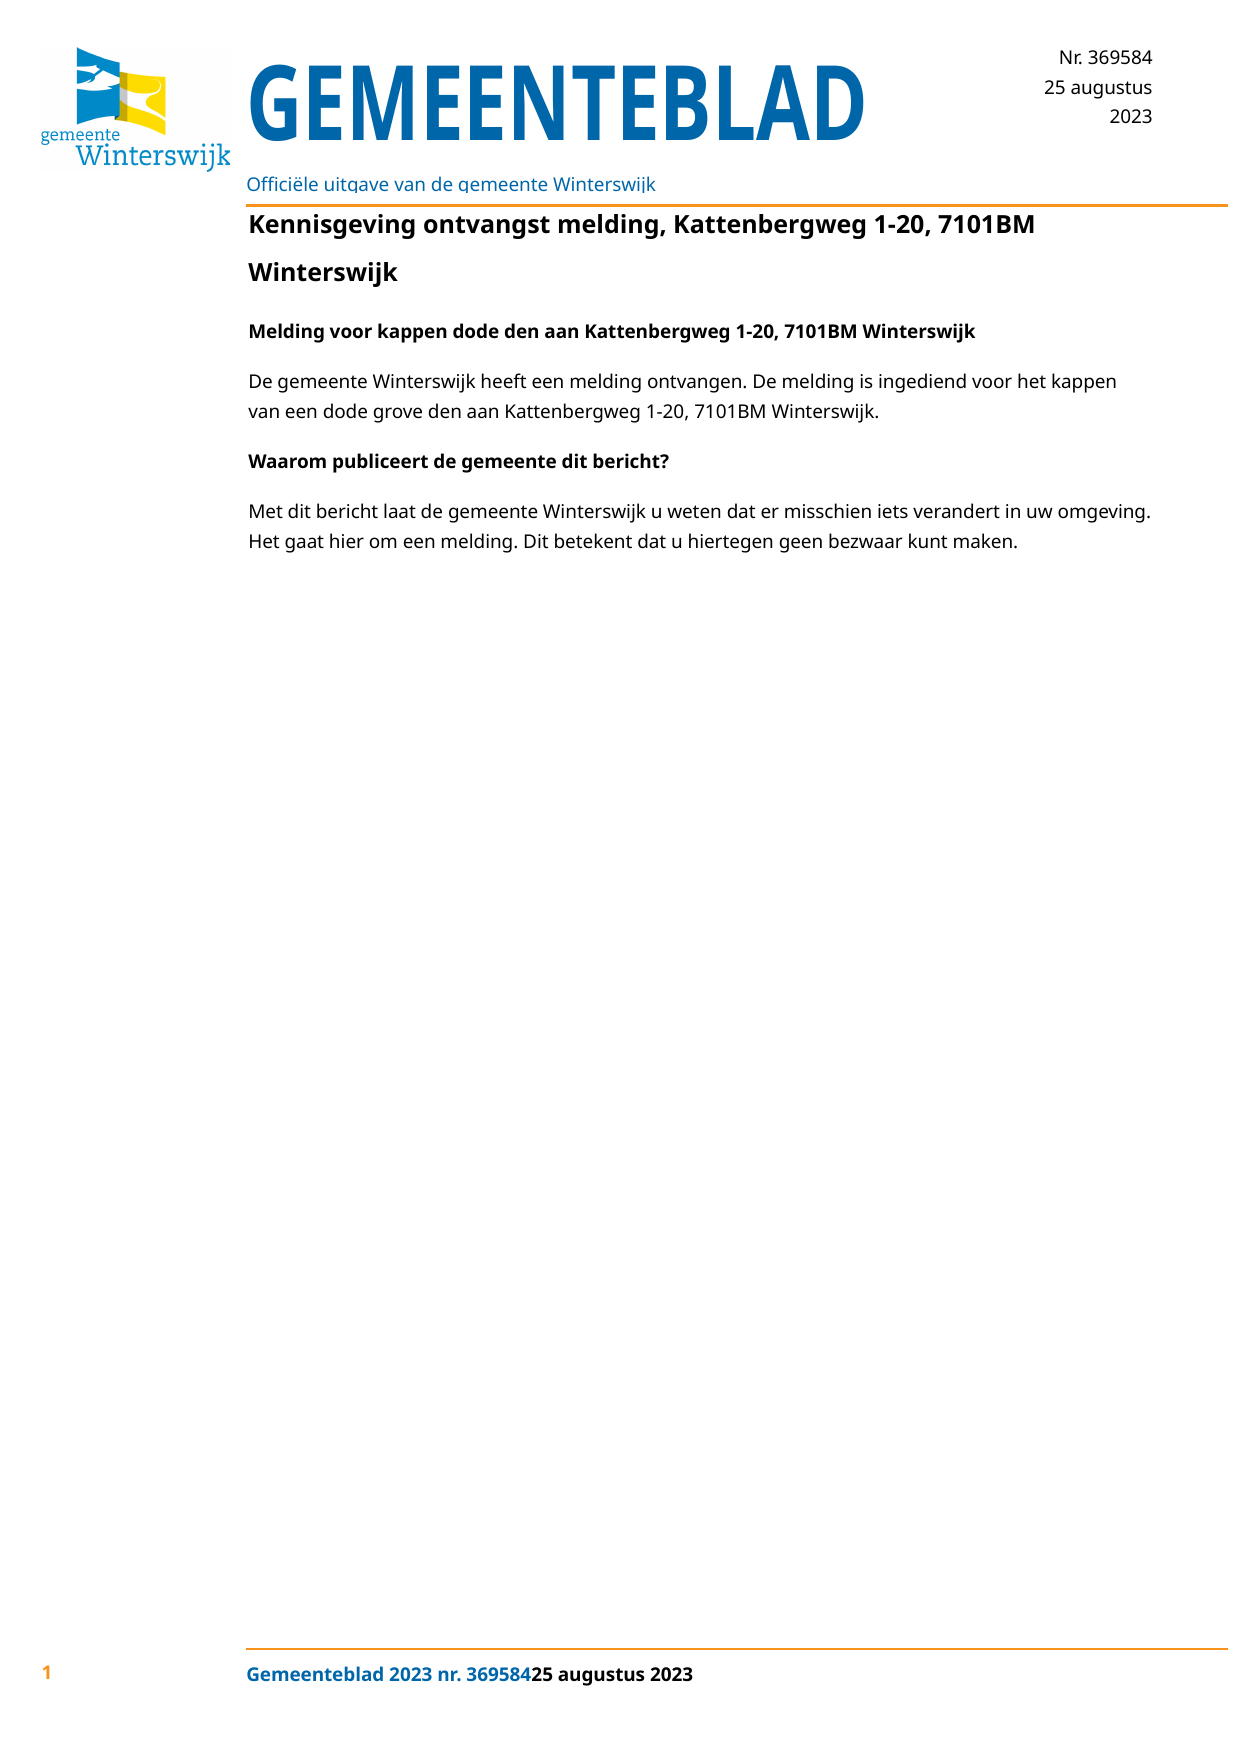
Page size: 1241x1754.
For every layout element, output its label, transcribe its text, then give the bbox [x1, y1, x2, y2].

text Kennisgeving ontvangst melding, Kattenbergweg 1-20, 7101BM Winterswijk [248, 207, 1152, 288]
picture [225, 153, 231, 162]
text De gemeente Winterswijk heeft een melding ontvangen. De melding is ingediend voor het kappen van een dode grove den aan Kattenbergweg 1-20, 7101BM Winterswijk. [248, 368, 1152, 424]
picture [41, 47, 231, 172]
text Waarom publiceert de gemeente dit bericht? [248, 448, 1152, 474]
text Met dit bericht laat de gemeente Winterswijk u weten dat er misschien iets verandert in uw omgeving. Het gaat hier om een melding. Dit betekent dat u hiertegen geen bezwaar kunt maken. [248, 499, 1152, 554]
text Melding voor kappen dode den aan Kattenbergweg 1-20, 7101BM Winterswijk [248, 318, 1152, 344]
